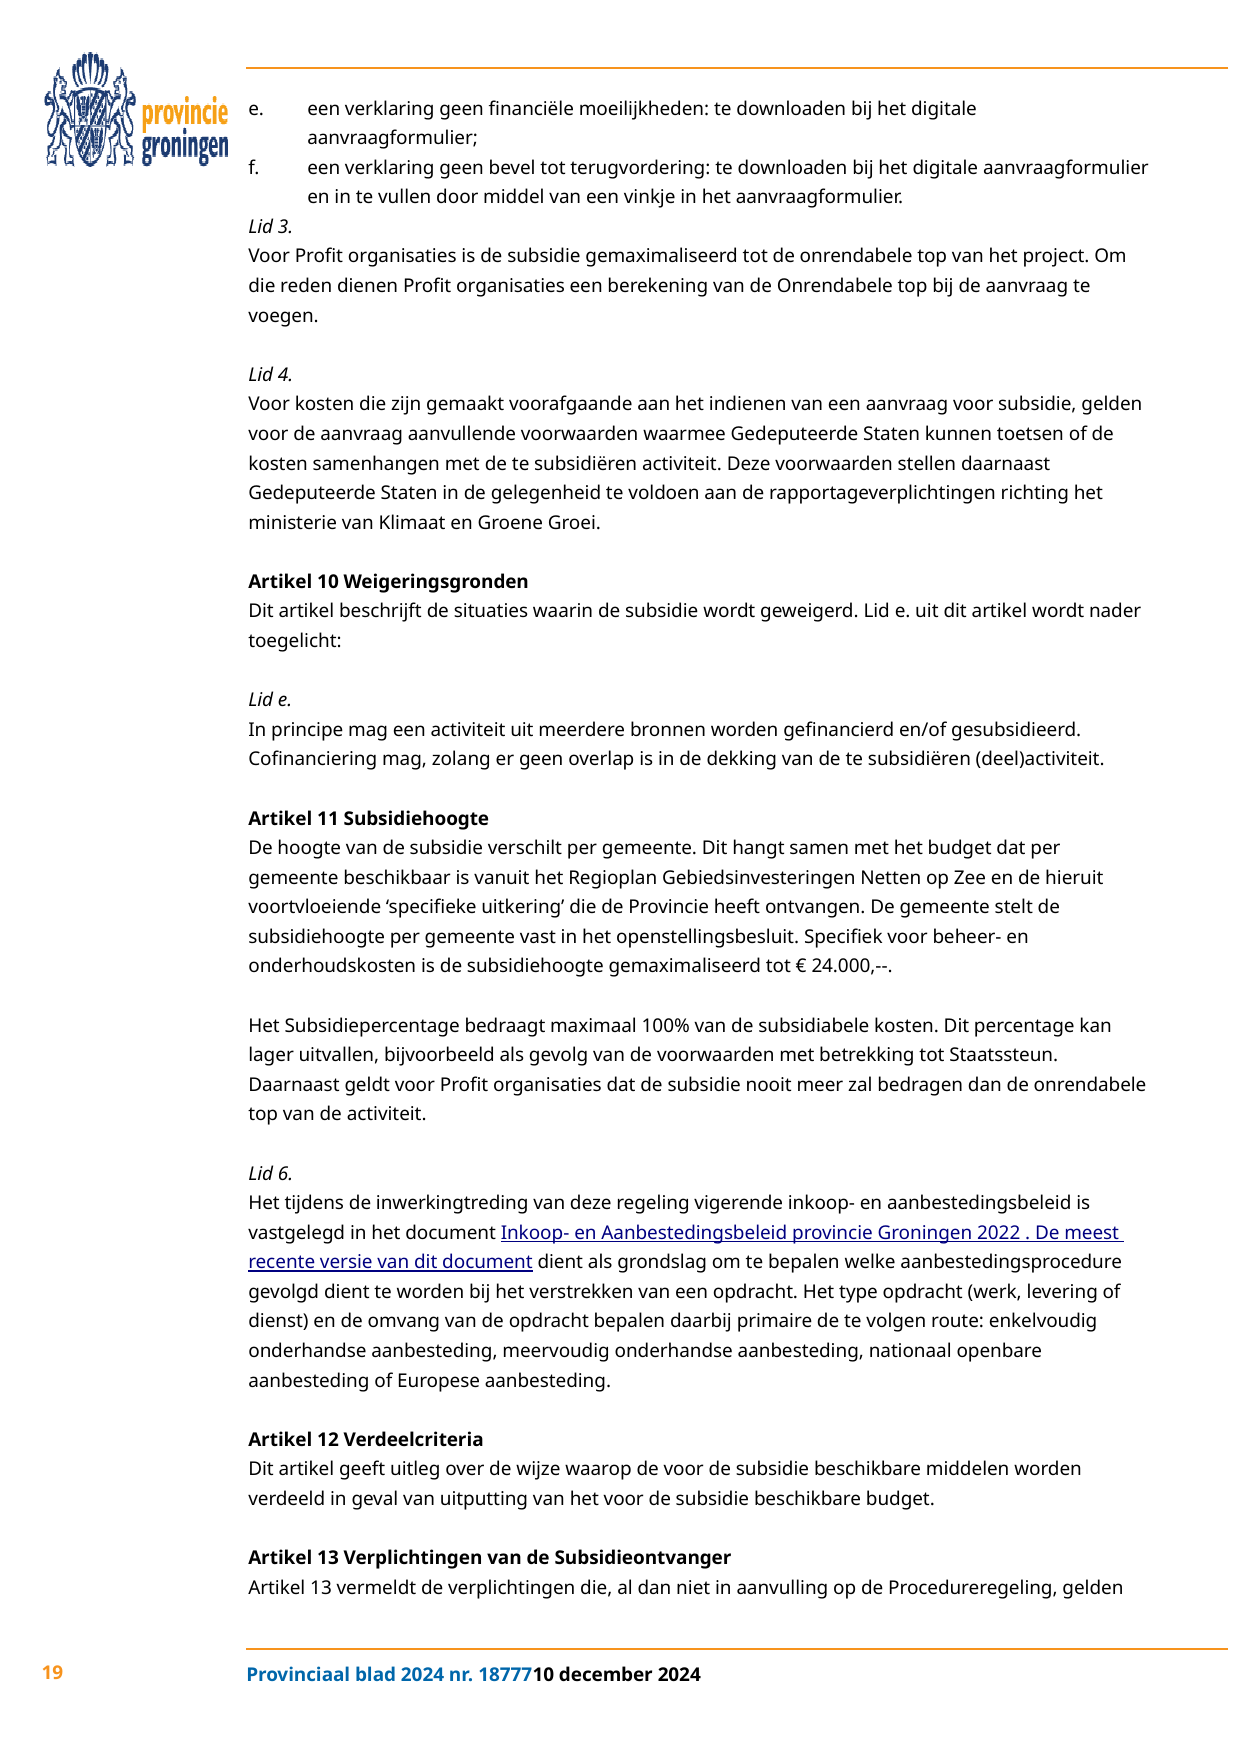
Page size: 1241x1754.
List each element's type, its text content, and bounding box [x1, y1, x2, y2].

text Artikel 10 Weigeringsgronden [248, 568, 1152, 594]
text Het Subsidiepercentage bedraagt maximaal 100% van de subsidiabele kosten. Dit percentage kan lager uitvallen, bijvoorbeeld als gevolg van de voorwaarden met betrekking tot Staatssteun. Daarnaast geldt voor Profit organisaties dat de subsidie nooit meer zal bedragen dan de onrendabele top van de activiteit. [248, 1012, 1152, 1126]
text Voor Profit organisaties is de subsidie gemaximaliseerd tot de onrendabele top van het project. Om die reden dienen Profit organisaties een berekening van de Onrendabele top bij de aanvraag te voegen. [248, 243, 1152, 328]
text Lid 3. [248, 213, 1152, 239]
text Artikel 13 Verplichtingen van de Subsidieontvanger [248, 1544, 1152, 1570]
text Het tijdens de inwerkingtreding van deze regeling vigerende inkoop- en aanbestedingsbeleid is vastgelegd in het document Inkoop- en Aanbestedingsbeleid provincie Groningen 2022 . De meest recente versie van dit document dient als grondslag om te bepalen welke aanbestedingsprocedure gevolgd dient te worden bij het verstrekken van een opdracht. Het type opdracht (werk, levering of dienst) en de omvang van de opdracht bepalen daarbij primaire de te volgen route: enkelvoudig onderhandse aanbesteding, meervoudig onderhandse aanbesteding, nationaal openbare aanbesteding of Europese aanbesteding. [248, 1189, 1152, 1393]
text De hoogte van de subsidie verschilt per gemeente. Dit hangt samen met het budget dat per gemeente beschikbaar is vanuit het Regioplan Gebiedsinvesteringen Netten op Zee en de hieruit voortvloeiende ‘specifieke uitkering’ die de Provincie heeft ontvangen. De gemeente stelt de subsidiehoogte per gemeente vast in het openstellingsbesluit. Specifiek voor beheer- en onderhoudskosten is de subsidiehoogte gemaximaliseerd tot € 24.000,--. [248, 834, 1152, 978]
list een verklaring geen bevel tot terugvordering: te downloaden bij het digitale aanvraagformulier en in te vullen door middel van een vinkje in het aanvraagformulier. [248, 154, 1152, 209]
text Voor kosten die zijn gemaakt voorafgaande aan het indienen van een aanvraag voor subsidie, gelden voor de aanvraag aanvullende voorwaarden waarmee Gedeputeerde Staten kunnen toetsen of de kosten samenhangen met de te subsidiëren activiteit. Deze voorwaarden stellen daarnaast Gedeputeerde Staten in de gelegenheid te voldoen aan de rapportageverplichtingen richting het ministerie van Klimaat en Groene Groei. [248, 391, 1152, 535]
text Artikel 11 Subsidiehoogte [248, 805, 1152, 831]
text Dit artikel beschrijft de situaties waarin de subsidie wordt geweigerd. Lid e. uit dit artikel wordt nader toegelicht: [248, 598, 1152, 653]
list een verklaring geen financiële moeilijkheden: te downloaden bij het digitale aanvraagformulier; [248, 95, 1152, 150]
text Lid e. [248, 686, 1152, 712]
text Lid 4. [248, 361, 1152, 387]
text Artikel 13 vermeldt de verplichtingen die, al dan niet in aanvulling op de Procedureregeling, gelden [248, 1574, 1152, 1600]
text Lid 6. [248, 1160, 1152, 1186]
text Artikel 12 Verdeelcriteria [248, 1426, 1152, 1452]
text In principe mag een activiteit uit meerdere bronnen worden gefinancierd en/of gesubsidieerd. Cofinanciering mag, zolang er geen overlap is in de dekking van de te subsidiëren (deel)activiteit. [248, 716, 1152, 771]
text Dit artikel geeft uitleg over de wijze waarop de voor de subsidie beschikbare middelen worden verdeeld in geval van uitputting van het voor de subsidie beschikbare budget. [248, 1456, 1152, 1511]
picture [41, 47, 231, 172]
